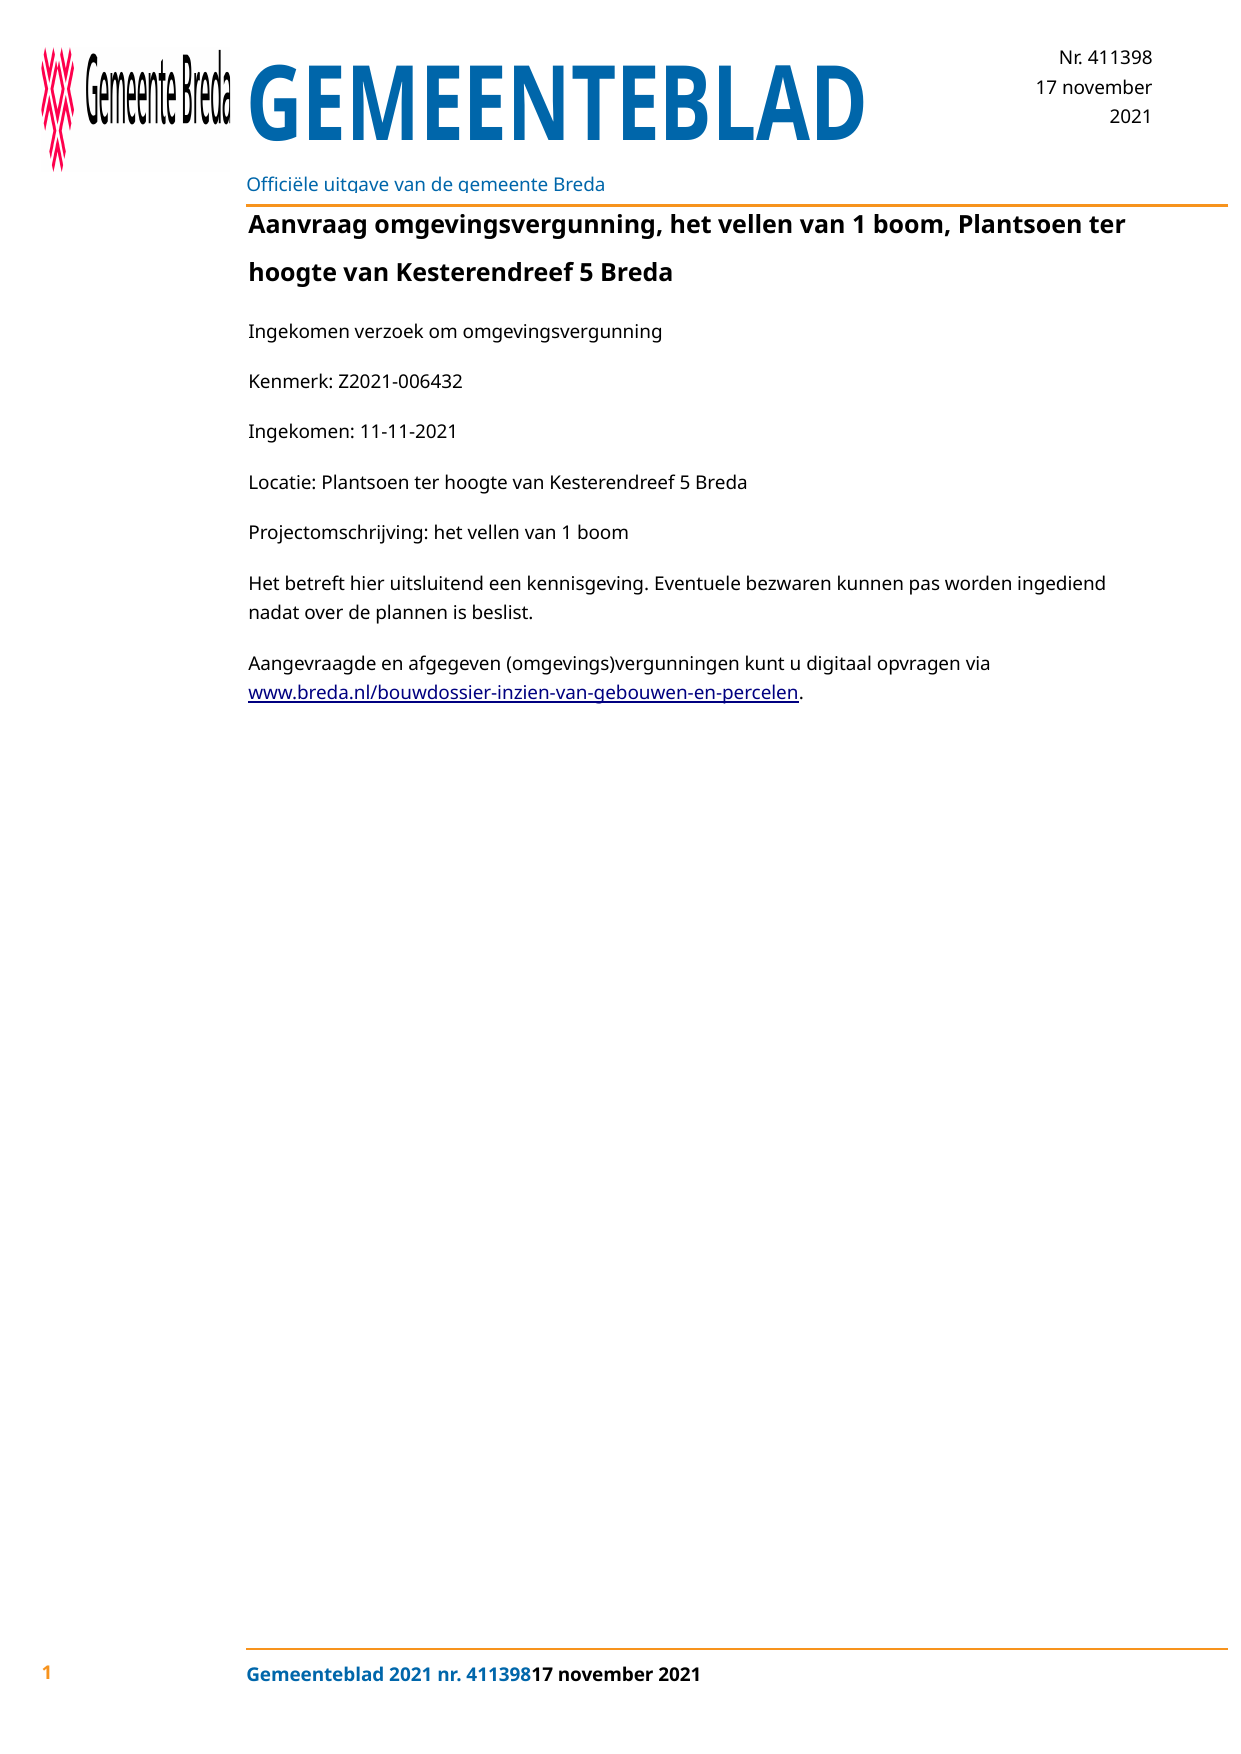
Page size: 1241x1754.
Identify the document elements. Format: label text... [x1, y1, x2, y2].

text Aanvraag omgevingsvergunning, het vellen van 1 boom, Plantsoen ter hoogte van Kesterendreef 5 Breda [248, 207, 1152, 288]
text Aangevraagde en afgegeven (omgevings)vergunningen kunt u digitaal opvragen via www.breda.nl/bouwdossier-inzien-van-gebouwen-en-percelen. [248, 650, 1152, 705]
text Ingekomen verzoek om omgevingsvergunning [248, 318, 1152, 344]
text Locatie: Plantsoen ter hoogte van Kesterendreef 5 Breda [248, 469, 1152, 495]
text Het betreft hier uitsluitend een kennisgeving. Eventuele bezwaren kunnen pas worden ingediend nadat over de plannen is beslist. [248, 570, 1152, 625]
text Kenmerk: Z2021-006432 [248, 368, 1152, 394]
text Projectomschrijving: het vellen van 1 boom [248, 519, 1152, 545]
picture [41, 47, 231, 172]
text Ingekomen: 11-11-2021 [248, 419, 1152, 444]
